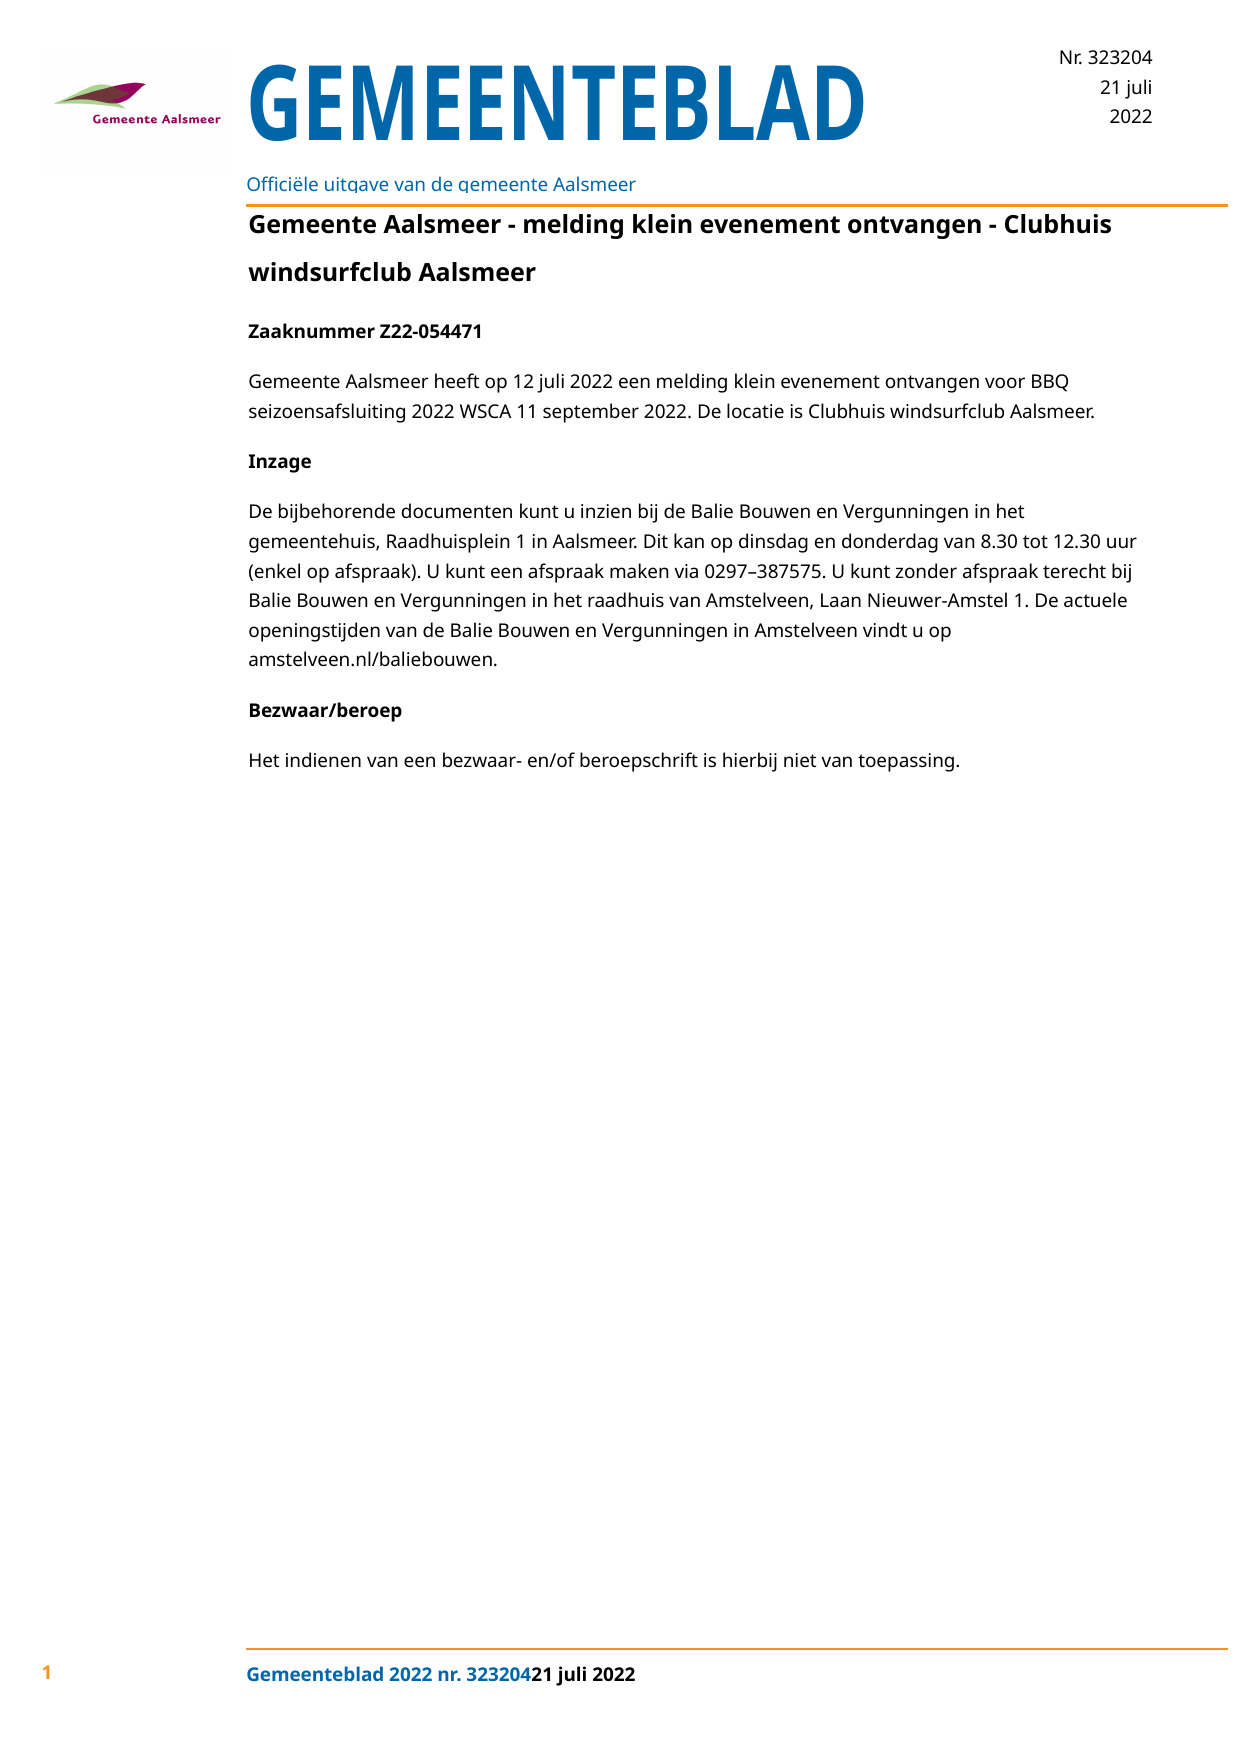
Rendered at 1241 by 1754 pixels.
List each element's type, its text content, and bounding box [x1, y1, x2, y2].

text Zaaknummer Z22-054471 [248, 318, 1152, 344]
text Bezwaar/beroep [248, 697, 1152, 723]
text Gemeente Aalsmeer - melding klein evenement ontvangen - Clubhuis windsurfclub Aalsmeer [248, 207, 1152, 288]
text Gemeente Aalsmeer heeft op 12 juli 2022 een melding klein evenement ontvangen voor BBQ seizoensafsluiting 2022 WSCA 11 september 2022. De locatie is Clubhuis windsurfclub Aalsmeer. [248, 368, 1152, 424]
text Het indienen van een bezwaar- en/of beroepschrift is hierbij niet van toepassing. [248, 747, 1152, 773]
text Inzage [248, 448, 1152, 474]
text De bijbehorende documenten kunt u inzien bij de Balie Bouwen en Vergunningen in het gemeentehuis, Raadhuisplein 1 in Aalsmeer. Dit kan op dinsdag en donderdag van 8.30 tot 12.30 uur (enkel op afspraak). U kunt een afspraak maken via 0297–387575. U kunt zonder afspraak terecht bij Balie Bouwen en Vergunningen in het raadhuis van Amstelveen, Laan Nieuwer-Amstel 1. De actuele openingstijden van de Balie Bouwen en Vergunningen in Amstelveen vindt u op amstelveen.nl/baliebouwen. [248, 499, 1152, 672]
picture [41, 47, 231, 172]
